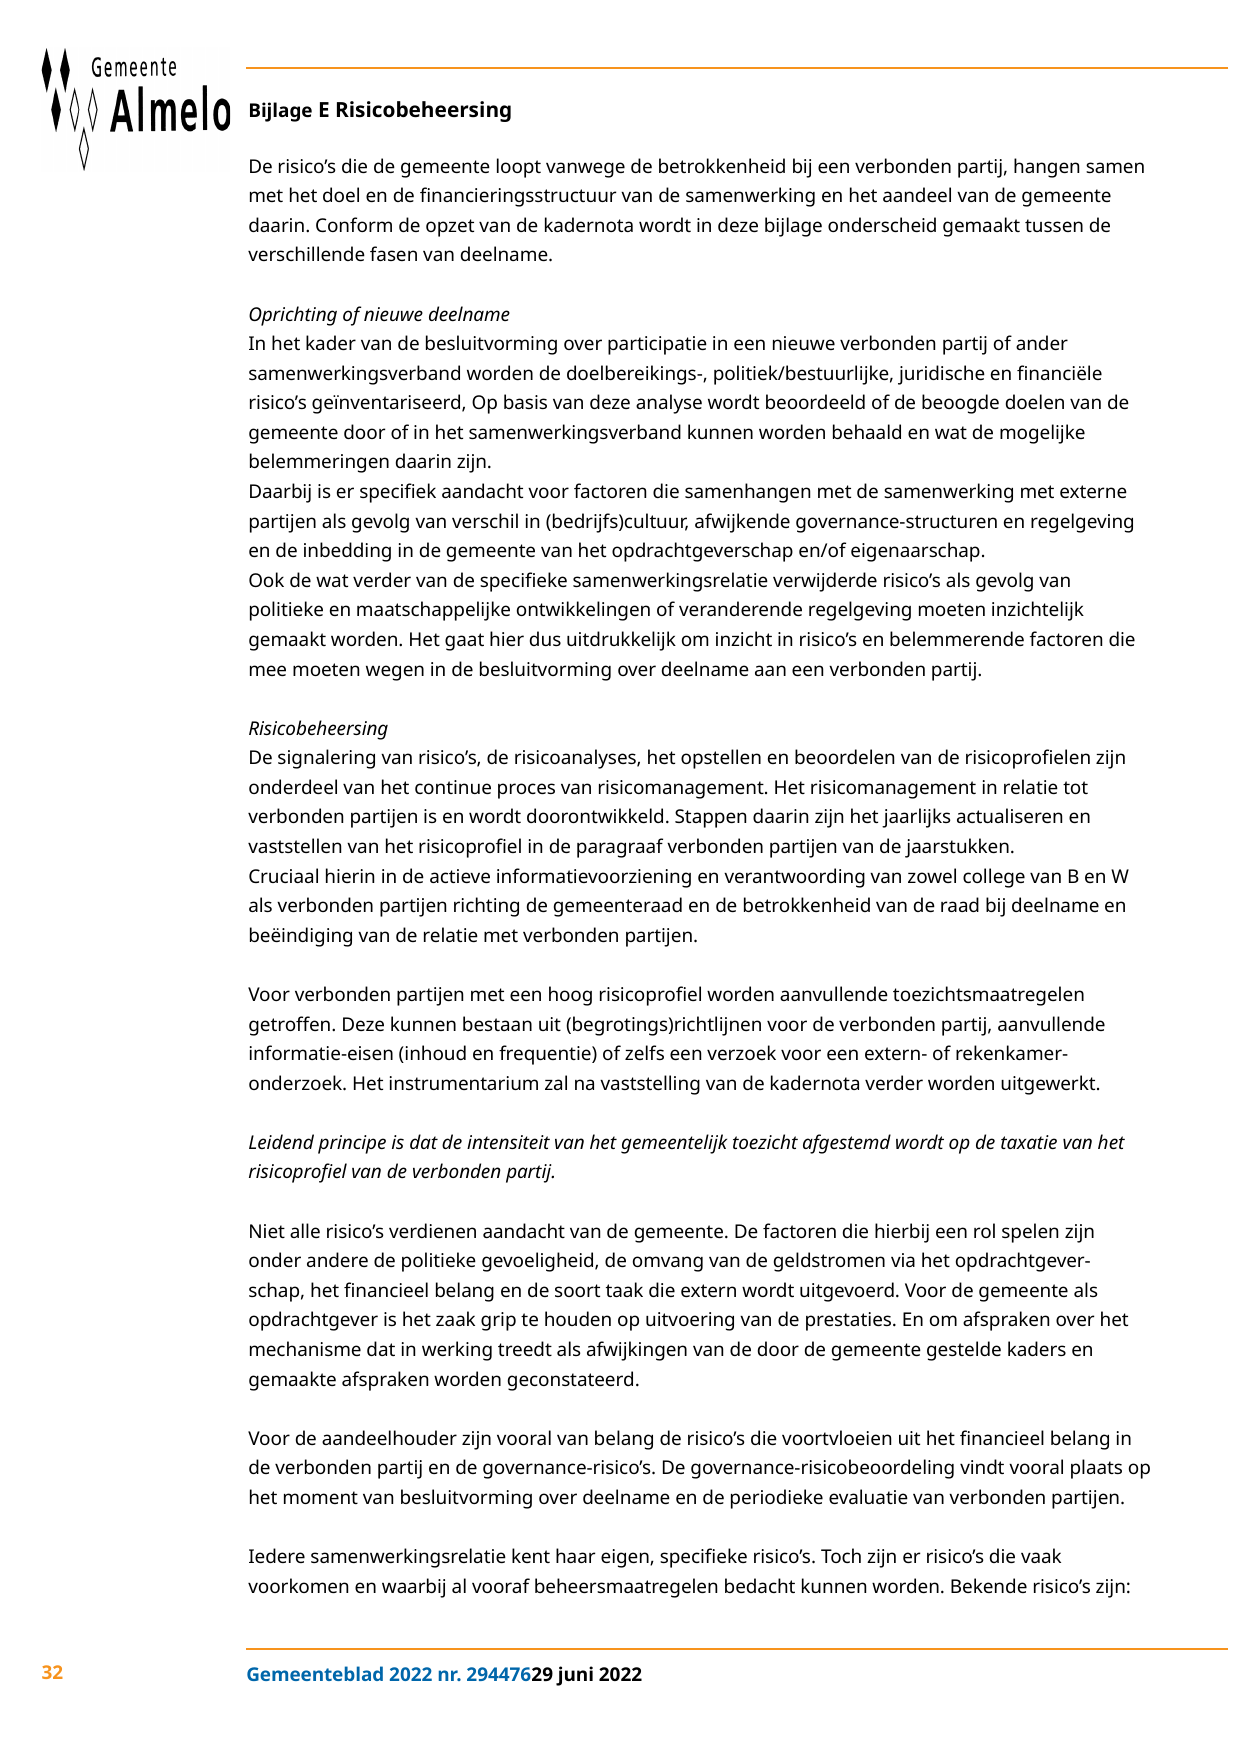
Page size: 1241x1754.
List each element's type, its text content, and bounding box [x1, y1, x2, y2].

text Voor verbonden partijen met een hoog risicoprofiel worden aanvullende toezichtsmaatregelen getroffen. Deze kunnen bestaan uit (begrotings)richtlijnen voor de verbonden partij, aanvullende informatie-eisen (inhoud en frequentie) of zelfs een verzoek voor een extern- of rekenkamer- onderzoek. Het instrumentarium zal na vaststelling van de kadernota verder worden uitgewerkt. [248, 981, 1152, 1096]
picture [41, 47, 231, 172]
text De signalering van risico’s, de risicoanalyses, het opstellen en beoordelen van de risicoprofielen zijn onderdeel van het continue proces van risicomanagement. Het risicomanagement in relatie tot verbonden partijen is en wordt doorontwikkeld. Stappen daarin zijn het jaarlijks actualiseren en vaststellen van het risicoprofiel in de paragraaf verbonden partijen van de jaarstukken. [248, 744, 1152, 859]
text Niet alle risico’s verdienen aandacht van de gemeente. De factoren die hierbij een rol spelen zijn onder andere de politieke gevoeligheid, de omvang van de geldstromen via het opdrachtgever- schap, het financieel belang en de soort taak die extern wordt uitgevoerd. Voor de gemeente als opdrachtgever is het zaak grip te houden op uitvoering van de prestaties. En om afspraken over het mechanisme dat in werking treedt als afwijkingen van de door de gemeente gestelde kaders en gemaakte afspraken worden geconstateerd. [248, 1218, 1152, 1392]
text Ook de wat verder van de specifieke samenwerkingsrelatie verwijderde risico’s als gevolg van politieke en maatschappelijke ontwikkelingen of veranderende regelgeving moeten inzichtelijk gemaakt worden. Het gaat hier dus uitdrukkelijk om inzicht in risico’s en belemmerende factoren die mee moeten wegen in de besluitvorming over deelname aan een verbonden partij. [248, 567, 1152, 682]
text Daarbij is er specifiek aandacht voor factoren die samenhangen met de samenwerking met externe partijen als gevolg van verschil in (bedrijfs)cultuur, afwijkende governance-structuren en regelgeving en de inbedding in de gemeente van het opdrachtgeverschap en/of eigenaarschap. [248, 478, 1152, 563]
text Cruciaal hierin in de actieve informatievoorziening en verantwoording van zowel college van B en W als verbonden partijen richting de gemeenteraad en de betrokkenheid van de raad bij deelname en beëindiging van de relatie met verbonden partijen. [248, 863, 1152, 948]
text Iedere samenwerkingsrelatie kent haar eigen, specifieke risico’s. Toch zijn er risico’s die vaak voorkomen en waarbij al vooraf beheersmaatregelen bedacht kunnen worden. Bekende risico’s zijn: [248, 1543, 1152, 1599]
text Leidend principe is dat de intensiteit van het gemeentelijk toezicht afgestemd wordt op de taxatie van het risicoprofiel van de verbonden partij. [248, 1129, 1152, 1184]
text Voor de aandeelhouder zijn vooral van belang de risico’s die voortvloeien uit het financieel belang in de verbonden partij en de governance-risico’s. De governance-risicobeoordeling vindt vooral plaats op het moment van besluitvorming over deelname en de periodieke evaluatie van verbonden partijen. [248, 1425, 1152, 1510]
text In het kader van de besluitvorming over participatie in een nieuwe verbonden partij of ander samenwerkingsverband worden de doelbereikings-, politiek/bestuurlijke, juridische en financiële risico’s geïnventariseerd, Op basis van deze analyse wordt beoordeeld of de beoogde doelen van de gemeente door of in het samenwerkingsverband kunnen worden behaald en wat de mogelijke belemmeringen daarin zijn. [248, 330, 1152, 474]
text Oprichting of nieuwe deelname [248, 301, 1152, 327]
text Risicobeheersing [248, 715, 1152, 741]
text Bijlage E Risicobeheersing [248, 95, 1152, 123]
text De risico’s die de gemeente loopt vanwege de betrokkenheid bij een verbonden partij, hangen samen met het doel en de financieringsstructuur van de samenwerking en het aandeel van de gemeente daarin. Conform de opzet van de kadernota wordt in deze bijlage onderscheid gemaakt tussen de verschillende fasen van deelname. [248, 153, 1152, 267]
